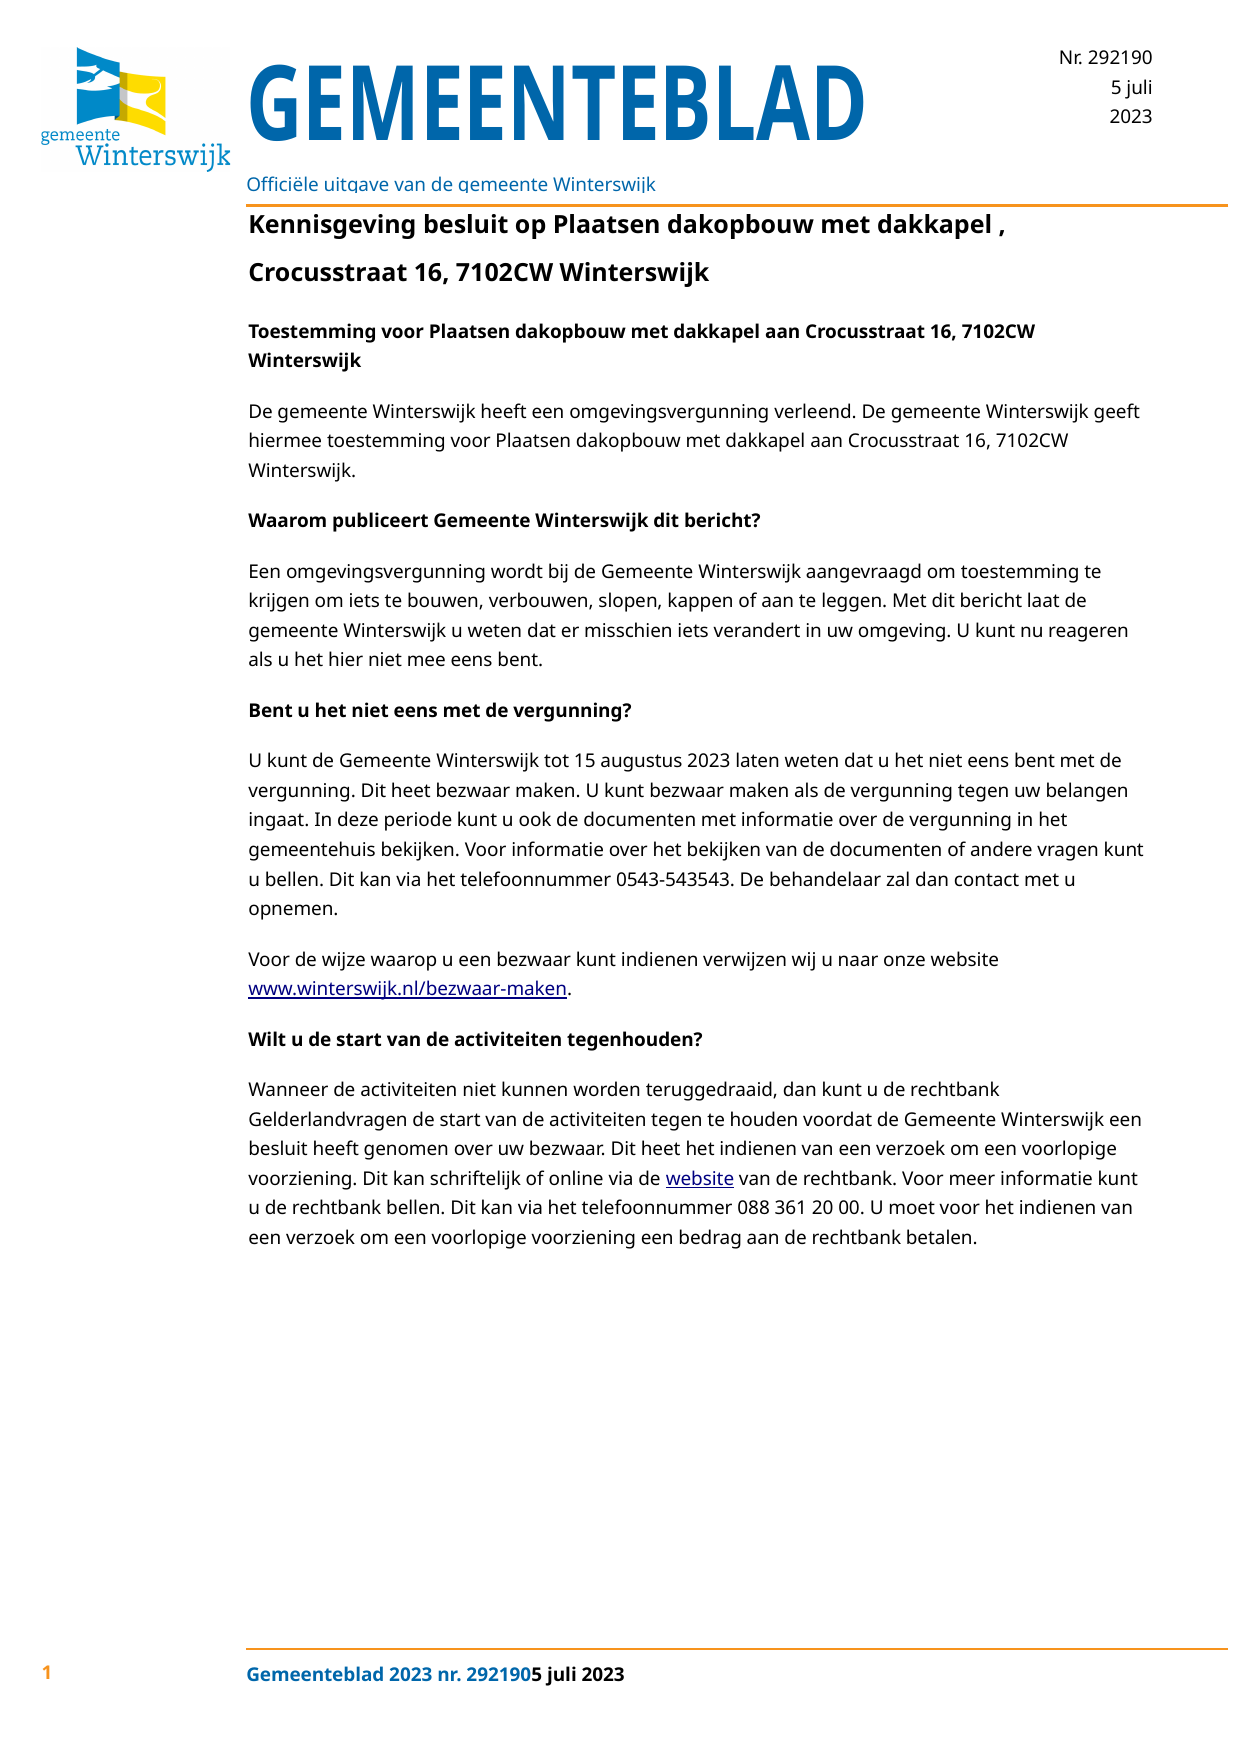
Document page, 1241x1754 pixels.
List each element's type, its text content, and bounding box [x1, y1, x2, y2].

text U kunt de Gemeente Winterswijk tot 15 augustus 2023 laten weten dat u het niet eens bent met de vergunning. Dit heet bezwaar maken. U kunt bezwaar maken als de vergunning tegen uw belangen ingaat. In deze periode kunt u ook de documenten met informatie over de vergunning in het gemeentehuis bekijken. Voor informatie over het bekijken van de documenten of andere vragen kunt u bellen. Dit kan via het telefoonnummer 0543-543543. De behandelaar zal dan contact met u opnemen. [248, 747, 1152, 921]
picture [41, 47, 231, 172]
text Waarom publiceert Gemeente Winterswijk dit bericht? [248, 507, 1152, 533]
text De gemeente Winterswijk heeft een omgevingsvergunning verleend. De gemeente Winterswijk geeft hiermee toestemming voor Plaatsen dakopbouw met dakkapel aan Crocusstraat 16, 7102CW Winterswijk. [248, 398, 1152, 483]
text Toestemming voor Plaatsen dakopbouw met dakkapel aan Crocusstraat 16, 7102CW Winterswijk [248, 318, 1152, 373]
picture [225, 153, 231, 162]
text Wilt u de start van de activiteiten tegenhouden? [248, 1026, 1152, 1052]
text Kennisgeving besluit op Plaatsen dakopbouw met dakkapel , Crocusstraat 16, 7102CW Winterswijk [248, 207, 1152, 288]
text Wanneer de activiteiten niet kunnen worden teruggedraaid, dan kunt u de rechtbank Gelderlandvragen de start van de activiteiten tegen te houden voordat de Gemeente Winterswijk een besluit heeft genomen over uw bezwaar. Dit heet het indienen van een verzoek om een voorlopige voorziening. Dit kan schriftelijk of online via de website van de rechtbank. Voor meer informatie kunt u de rechtbank bellen. Dit kan via het telefoonnummer 088 361 20 00. U moet voor het indienen van een verzoek om een voorlopige voorziening een bedrag aan de rechtbank betalen. [248, 1076, 1152, 1250]
text Een omgevingsvergunning wordt bij de Gemeente Winterswijk aangevraagd om toestemming te krijgen om iets te bouwen, verbouwen, slopen, kappen of aan te leggen. Met dit bericht laat de gemeente Winterswijk u weten dat er misschien iets verandert in uw omgeving. U kunt nu reageren als u het hier niet mee eens bent. [248, 558, 1152, 672]
text Voor de wijze waarop u een bezwaar kunt indienen verwijzen wij u naar onze website www.winterswijk.nl/bezwaar-maken. [248, 946, 1152, 1001]
text Bent u het niet eens met de vergunning? [248, 697, 1152, 723]
